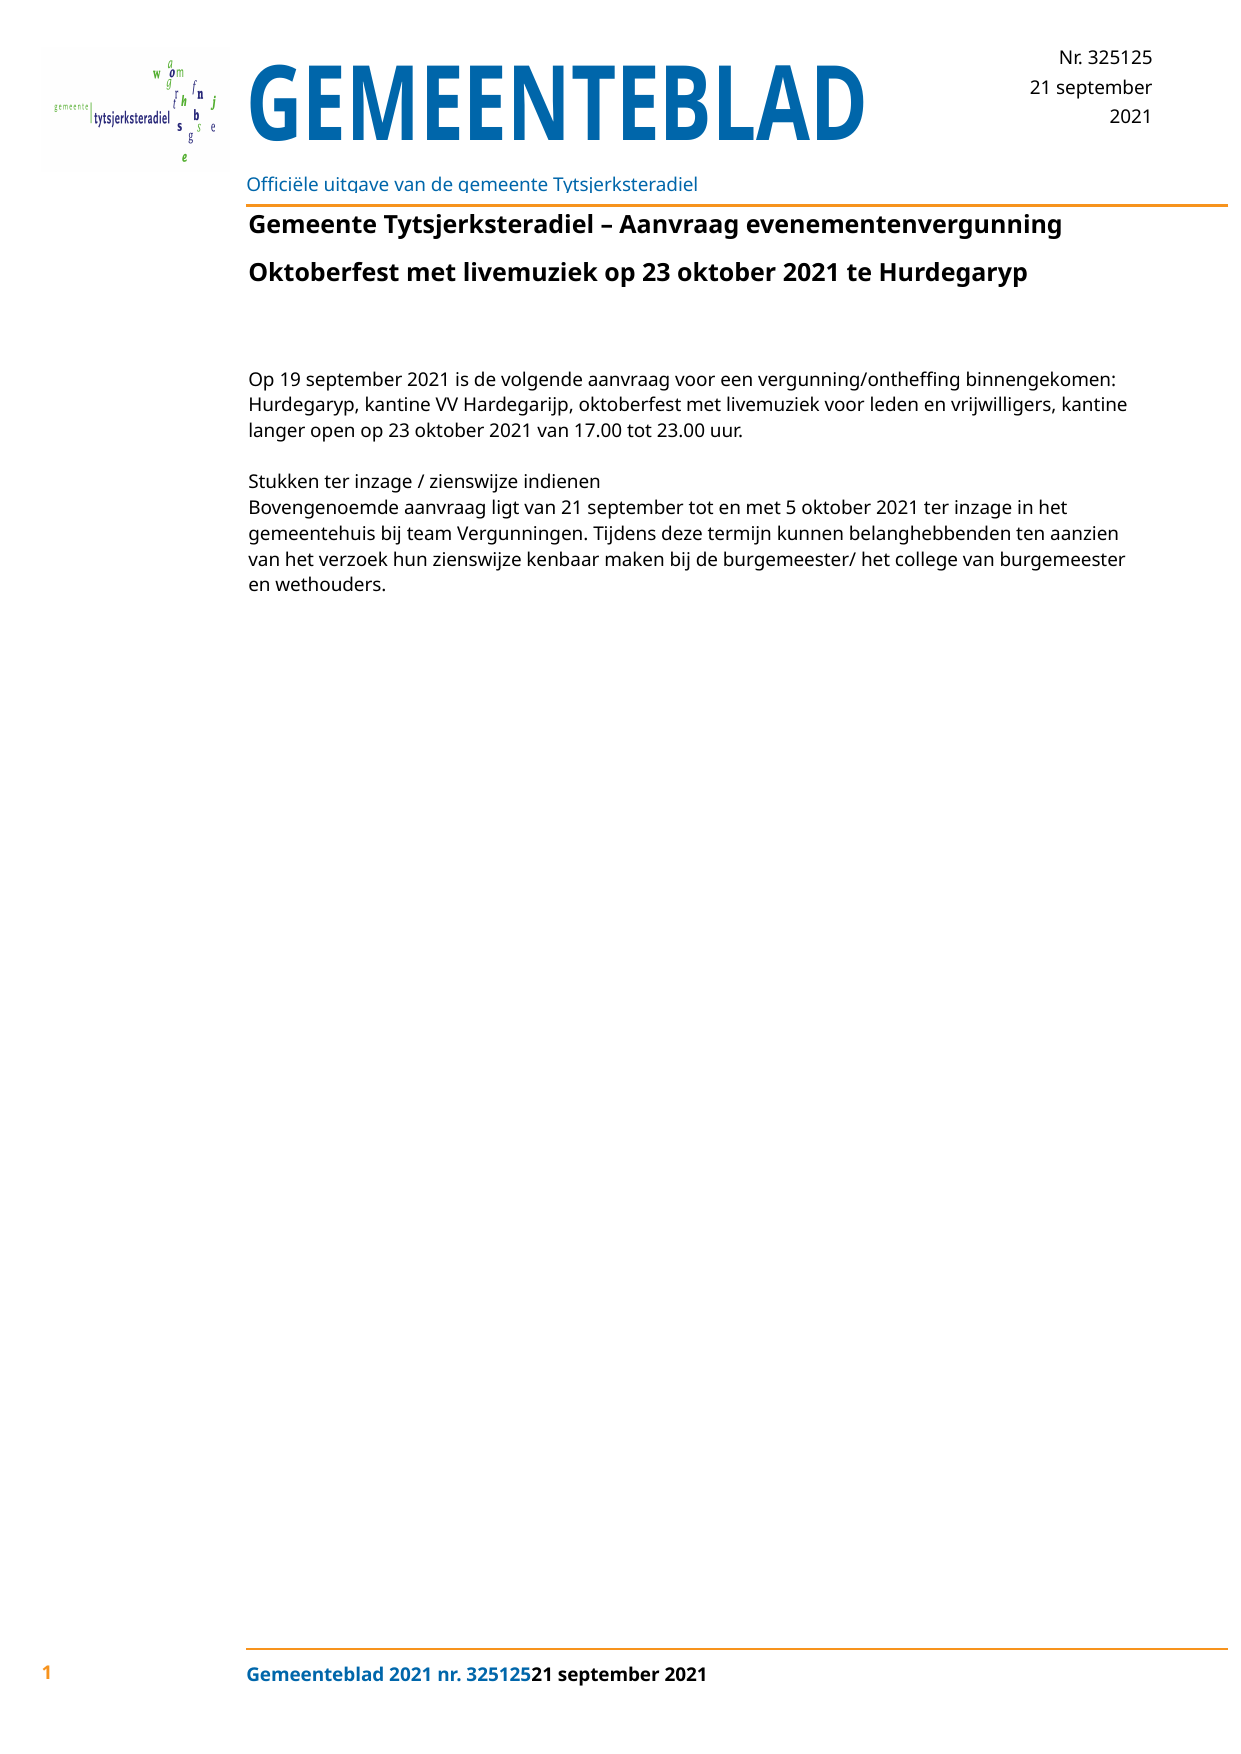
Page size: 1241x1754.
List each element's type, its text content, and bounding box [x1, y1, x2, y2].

text Stukken ter inzage / zienswijze indienen [248, 469, 1152, 494]
text Hurdegaryp, kantine VV Hardegarijp, oktoberfest met livemuziek voor leden en vrijwilligers, kantine langer open op 23 oktober 2021 van 17.00 tot 23.00 uur. [248, 391, 1152, 443]
text Gemeente Tytsjerksteradiel – Aanvraag evenementenvergunning Oktoberfest met livemuziek op 23 oktober 2021 te Hurdegaryp [248, 207, 1152, 288]
text Bovengenoemde aanvraag ligt van 21 september tot en met 5 oktober 2021 ter inzage in het gemeentehuis bij team Vergunningen. Tijdens deze termijn kunnen belanghebbenden ten aanzien van het verzoek hun zienswijze kenbaar maken bij de burgemeester/ het college van burgemeester en wethouders. [248, 494, 1152, 597]
picture [41, 47, 231, 172]
text Op 19 september 2021 is de volgende aanvraag voor een vergunning/ontheffing binnengekomen: [248, 366, 1152, 391]
